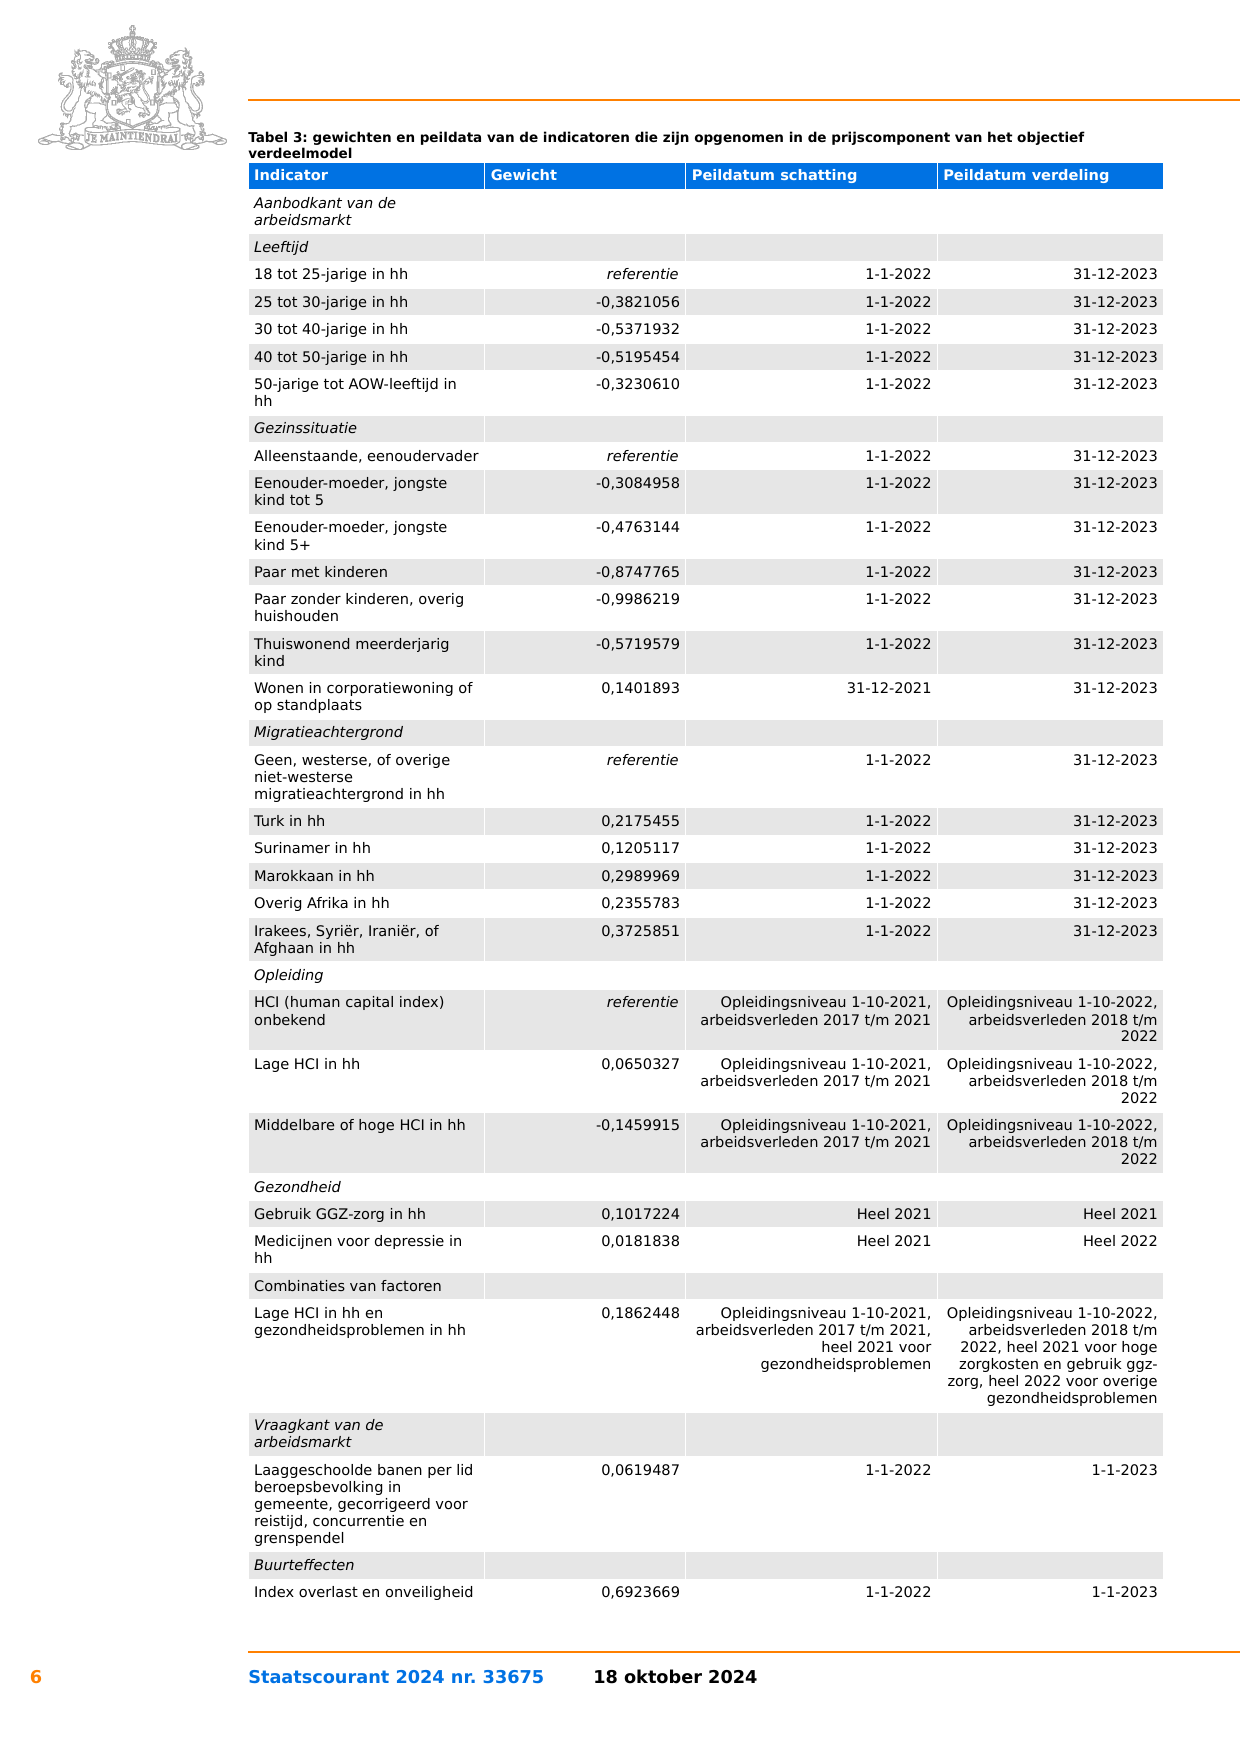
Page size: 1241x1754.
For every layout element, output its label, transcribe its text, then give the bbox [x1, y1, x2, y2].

table_cell 0,3725851 [485, 918, 685, 961]
table_cell Opleiding [249, 962, 484, 989]
table_cell referentie [485, 990, 685, 1050]
table_cell Lage HCI in hh [249, 1051, 484, 1111]
table_cell 31-12-2023 [938, 559, 1163, 585]
table_cell Peildatum verdeling [938, 163, 1163, 189]
table_cell 31-12-2023 [938, 371, 1163, 414]
table_cell Surinamer in hh [249, 836, 484, 862]
table_cell 31-12-2023 [938, 747, 1163, 807]
table_cell [485, 190, 685, 233]
table_cell 1-1-2022 [686, 586, 937, 630]
table_cell Eenouder-moeder, jongste kind 5+ [249, 515, 484, 558]
table_cell 0,6923669 [485, 1580, 685, 1606]
table_cell 31-12-2023 [938, 675, 1163, 718]
table_cell 1-1-2022 [686, 836, 937, 862]
table_cell -0,5371932 [485, 316, 685, 343]
table_cell Gezinssituatie [249, 416, 484, 442]
table_cell 1-1-2022 [686, 262, 937, 288]
table_cell -0,5195454 [485, 344, 685, 370]
table_cell Lage HCI in hh en gezondheidsproblemen in hh [249, 1300, 484, 1412]
table_cell 31-12-2023 [938, 836, 1163, 862]
table_cell [938, 234, 1163, 261]
table_cell 31-12-2023 [938, 863, 1163, 889]
table_cell 1-1-2022 [686, 289, 937, 315]
table_cell 31-12-2021 [686, 675, 937, 718]
table_cell 1-1-2022 [686, 515, 937, 558]
table_cell Gebruik GGZ-zorg in hh [249, 1201, 484, 1227]
table_cell 1-1-2023 [938, 1457, 1163, 1551]
table_cell Heel 2021 [686, 1201, 937, 1227]
table_cell -0,3084958 [485, 470, 685, 514]
table_cell [938, 1174, 1163, 1200]
table_cell Overig Afrika in hh [249, 891, 484, 917]
table_cell Aanbodkant van de arbeidsmarkt [249, 190, 484, 233]
table_cell [938, 1552, 1163, 1579]
table_cell Opleidingsniveau 1-10-2022, arbeidsverleden 2018 t/m 2022 [938, 1113, 1163, 1173]
table_cell 1-1-2022 [686, 631, 937, 674]
table_cell Opleidingsniveau 1-10-2022, arbeidsverleden 2018 t/m 2022 [938, 1051, 1163, 1111]
table_cell [686, 416, 937, 442]
table_cell [485, 1273, 685, 1299]
table_cell 31-12-2023 [938, 316, 1163, 343]
table_cell 31-12-2023 [938, 515, 1163, 558]
picture [38, 25, 227, 150]
table_cell 31-12-2023 [938, 891, 1163, 917]
table_cell Opleidingsniveau 1-10-2021, arbeidsverleden 2017 t/m 2021, heel 2021 voor gezondheidsproblemen [686, 1300, 937, 1412]
table_cell 0,1205117 [485, 836, 685, 862]
table_cell 31-12-2023 [938, 918, 1163, 961]
table_cell Opleidingsniveau 1-10-2021, arbeidsverleden 2017 t/m 2021 [686, 990, 937, 1050]
table_cell 1-1-2023 [938, 1580, 1163, 1606]
table_cell Buurteffecten [249, 1552, 484, 1579]
table_cell Combinaties van factoren [249, 1273, 484, 1299]
table_cell [938, 416, 1163, 442]
table_cell Opleidingsniveau 1-10-2021, arbeidsverleden 2017 t/m 2021 [686, 1113, 937, 1173]
table_cell 0,1862448 [485, 1300, 685, 1412]
table_cell -0,3230610 [485, 371, 685, 414]
table_cell [686, 720, 937, 746]
table_cell Heel 2022 [938, 1229, 1163, 1272]
table_cell 31-12-2023 [938, 808, 1163, 835]
table_cell [485, 720, 685, 746]
table_header Tabel 3: gewichten en peildata van de indicatoren die zijn opgenomen in de prijscomponent van het objectief verdeelmodel [248, 130, 1163, 161]
table_cell 0,0650327 [485, 1051, 685, 1111]
table_cell Opleidingsniveau 1-10-2021, arbeidsverleden 2017 t/m 2021 [686, 1051, 937, 1111]
table_cell -0,5719579 [485, 631, 685, 674]
table_cell Marokkaan in hh [249, 863, 484, 889]
table_cell Gewicht [485, 163, 685, 189]
table_cell [485, 234, 685, 261]
table_cell 30 tot 40-jarige in hh [249, 316, 484, 343]
table_cell 1-1-2022 [686, 316, 937, 343]
table_cell 1-1-2022 [686, 470, 937, 514]
table_cell 18 tot 25-jarige in hh [249, 262, 484, 288]
table_cell referentie [485, 443, 685, 469]
table_cell [485, 1413, 685, 1456]
table_cell 0,2355783 [485, 891, 685, 917]
table_cell 0,0619487 [485, 1457, 685, 1551]
table_cell Migratieachtergrond [249, 720, 484, 746]
table_cell -0,8747765 [485, 559, 685, 585]
table_cell Heel 2021 [938, 1201, 1163, 1227]
table_cell Vraagkant van de arbeidsmarkt [249, 1413, 484, 1456]
table_cell 1-1-2022 [686, 443, 937, 469]
table_cell [938, 720, 1163, 746]
table_cell [686, 1552, 937, 1579]
table_cell [485, 962, 685, 989]
table_cell Paar met kinderen [249, 559, 484, 585]
table_cell 1-1-2022 [686, 1580, 937, 1606]
table_cell [686, 190, 937, 233]
table_cell HCI (human capital index) onbekend [249, 990, 484, 1050]
table_cell 1-1-2022 [686, 747, 937, 807]
table_cell Geen, westerse, of overige niet-westerse migratieachtergrond in hh [249, 747, 484, 807]
table_cell 1-1-2022 [686, 891, 937, 917]
table_cell [938, 1413, 1163, 1456]
table_cell [686, 1413, 937, 1456]
table_cell [485, 1174, 685, 1200]
table_cell 1-1-2022 [686, 1457, 937, 1551]
table_cell Opleidingsniveau 1-10-2022, arbeidsverleden 2018 t/m 2022, heel 2021 voor hoge zorgkosten en gebruik ggz-zorg, heel 2022 voor overige gezondheidsproblemen [938, 1300, 1163, 1412]
table_cell Indicator [249, 163, 484, 189]
table_cell 1-1-2022 [686, 918, 937, 961]
table_cell [686, 1273, 937, 1299]
table_cell Middelbare of hoge HCI in hh [249, 1113, 484, 1173]
table_cell referentie [485, 262, 685, 288]
table_cell 1-1-2022 [686, 344, 937, 370]
table_cell [938, 190, 1163, 233]
table_cell Turk in hh [249, 808, 484, 835]
table_cell 1-1-2022 [686, 863, 937, 889]
table_cell 31-12-2023 [938, 289, 1163, 315]
table_cell 31-12-2023 [938, 344, 1163, 370]
table_cell 0,1401893 [485, 675, 685, 718]
table_cell Paar zonder kinderen, overig huishouden [249, 586, 484, 630]
table_cell [485, 1552, 685, 1579]
table_cell 1-1-2022 [686, 371, 937, 414]
table_cell 31-12-2023 [938, 631, 1163, 674]
table_cell 31-12-2023 [938, 443, 1163, 469]
table_cell [686, 1174, 937, 1200]
table_cell Alleenstaande, eenoudervader [249, 443, 484, 469]
table_cell 1-1-2022 [686, 559, 937, 585]
table_cell [485, 416, 685, 442]
table_cell Opleidingsniveau 1-10-2022, arbeidsverleden 2018 t/m 2022 [938, 990, 1163, 1050]
table_cell 0,2989969 [485, 863, 685, 889]
table_cell Gezondheid [249, 1174, 484, 1200]
table_cell 0,2175455 [485, 808, 685, 835]
table_cell 31-12-2023 [938, 262, 1163, 288]
table_cell Heel 2021 [686, 1229, 937, 1272]
table_cell Thuiswonend meerderjarig kind [249, 631, 484, 674]
table_cell Peildatum schatting [686, 163, 937, 189]
table_cell [938, 1273, 1163, 1299]
table_cell Index overlast en onveiligheid [249, 1580, 484, 1606]
table_cell 31-12-2023 [938, 470, 1163, 514]
table_cell Wonen in corporatiewoning of op standplaats [249, 675, 484, 718]
table_cell 50-jarige tot AOW-leeftijd in hh [249, 371, 484, 414]
table_cell -0,1459915 [485, 1113, 685, 1173]
table_cell -0,9986219 [485, 586, 685, 630]
table_cell Laaggeschoolde banen per lid beroepsbevolking in gemeente, gecorrigeerd voor reistijd, concurrentie en grenspendel [249, 1457, 484, 1551]
table_cell Leeftijd [249, 234, 484, 261]
table_cell [686, 962, 937, 989]
table_cell 0,1017224 [485, 1201, 685, 1227]
table_cell 40 tot 50-jarige in hh [249, 344, 484, 370]
table_cell [938, 962, 1163, 989]
table_cell 25 tot 30-jarige in hh [249, 289, 484, 315]
table_cell Eenouder-moeder, jongste kind tot 5 [249, 470, 484, 514]
table_cell -0,3821056 [485, 289, 685, 315]
table_cell [686, 234, 937, 261]
table_cell 31-12-2023 [938, 586, 1163, 630]
table_cell 1-1-2022 [686, 808, 937, 835]
table_cell Medicijnen voor depressie in hh [249, 1229, 484, 1272]
table_cell 0,0181838 [485, 1229, 685, 1272]
table_cell referentie [485, 747, 685, 807]
table_cell Irakees, Syriër, Iraniër, of Afghaan in hh [249, 918, 484, 961]
table_cell -0,4763144 [485, 515, 685, 558]
